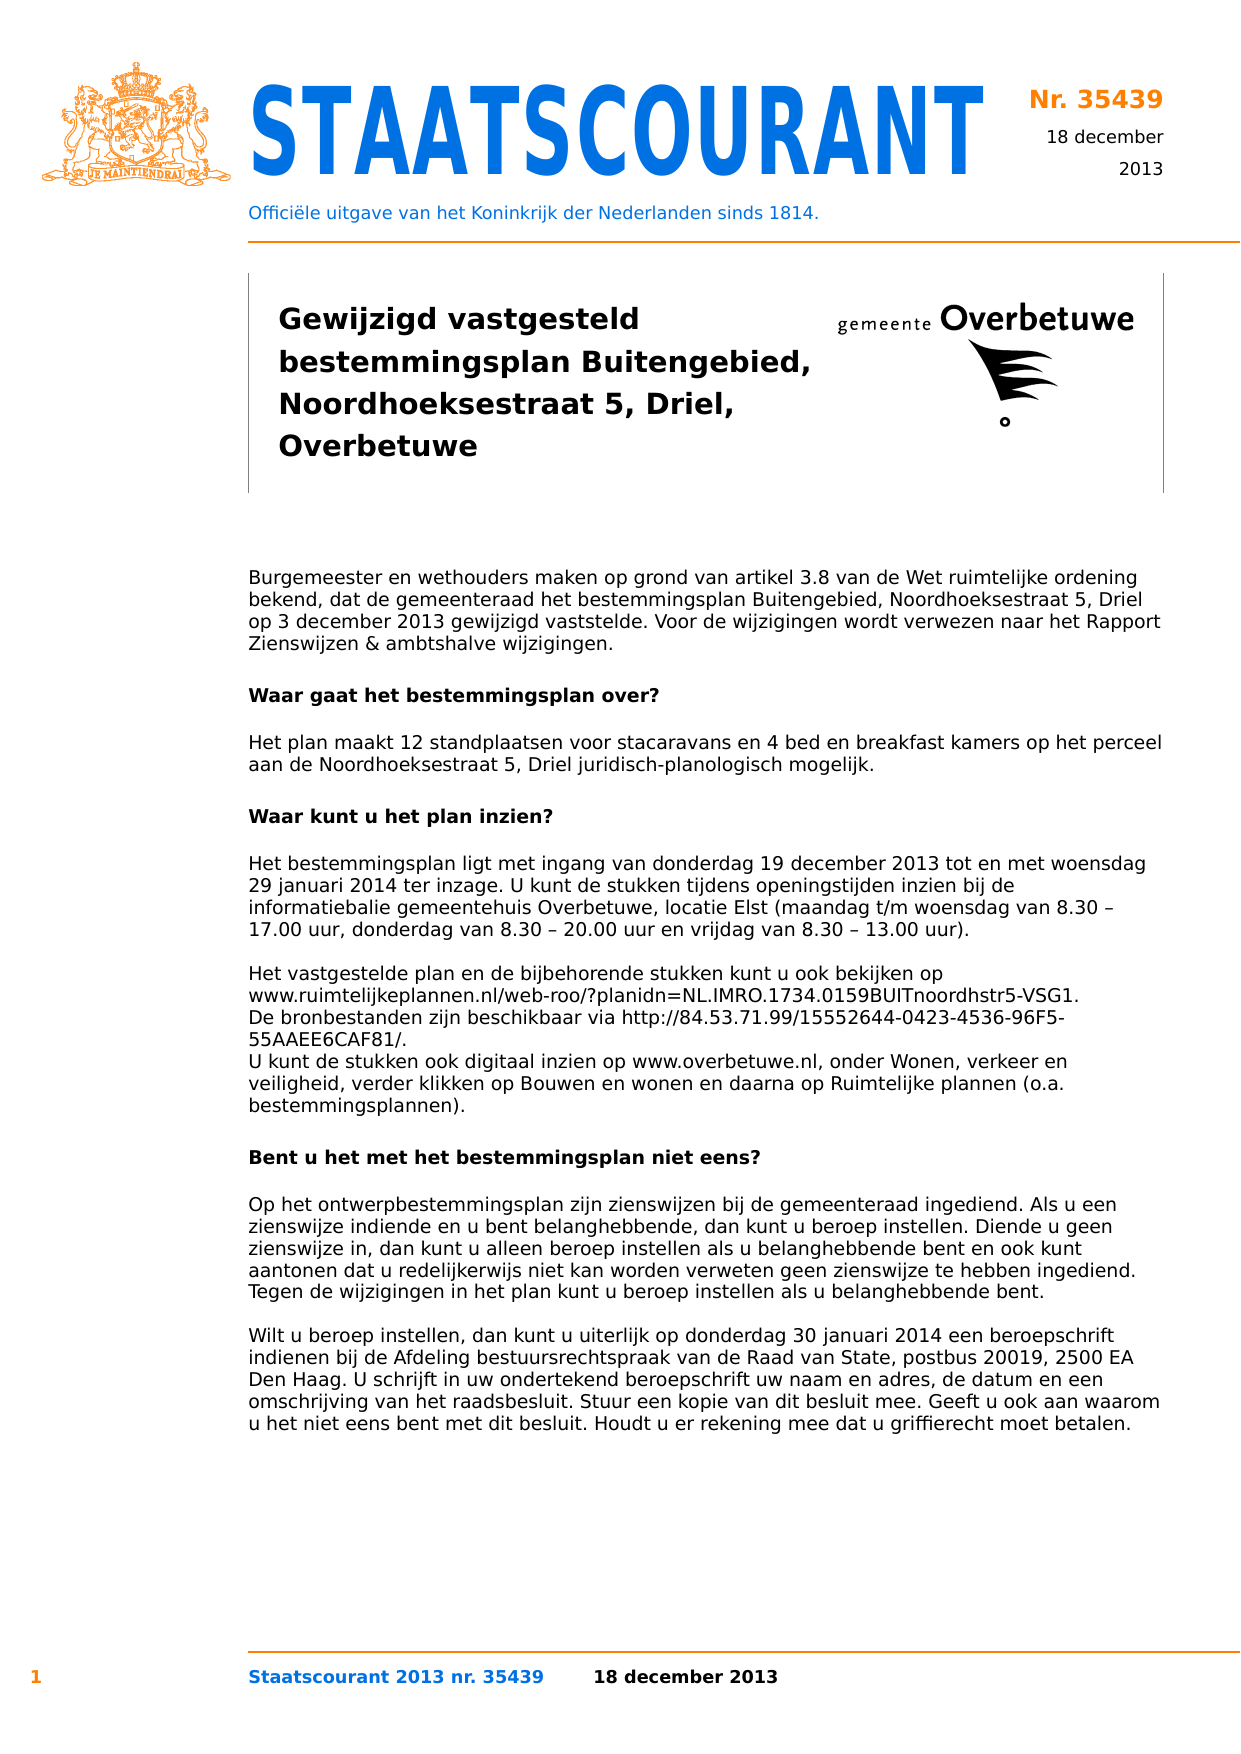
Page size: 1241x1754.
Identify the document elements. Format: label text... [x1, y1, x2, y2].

text Wilt u beroep instellen, dan kunt u uiterlijk op donderdag 30 januari 2014 een beroepschrift indienen bij de Afdeling bestuursrechtspraak van de Raad van State, postbus 20019, 2500 EA Den Haag. U schrijft in uw ondertekend beroepschrift uw naam en adres, de datum en een omschrijving van het raadsbesluit. Stuur een kopie van dit besluit mee. Geeft u ook aan waarom u het niet eens bent met dit besluit. Houdt u er rekening mee dat u griffierecht moet betalen. [248, 1325, 1163, 1435]
table_header [25, 62, 248, 241]
table_header Nr. 35439 [998, 62, 1240, 121]
picture [41, 62, 231, 186]
text De bronbestanden zijn beschikbaar via http://84.53.71.99/15552644-0423-4536-96F5-55AAEE6CAF81/. [248, 1007, 1163, 1051]
text Het bestemmingsplan ligt met ingang van donderdag 19 december 2013 tot en met woensdag 29 januari 2014 ter inzage. U kunt de stukken tijdens openingstijden inzien bij de informatiebalie gemeentehuis Overbetuwe, locatie Elst (maandag t/m woensdag van 8.30 – 17.00 uur, donderdag van 8.30 – 20.00 uur en vrijdag van 8.30 – 13.00 uur). [248, 853, 1163, 941]
table_cell 18 december [998, 121, 1240, 153]
subtitle Waar kunt u het plan inzien? [248, 806, 1163, 828]
text Burgemeester en wethouders maken op grond van artikel 3.8 van de Wet ruimtelijke ordening bekend, dat de gemeenteraad het bestemmingsplan Buitengebied, Noordhoeksestraat 5, Driel op 3 december 2013 gewijzigd vaststelde. Voor de wijzigingen wordt verwezen naar het Rapport Zienswijzen & ambtshalve wijzigingen. [248, 567, 1163, 655]
table_cell 2013 [998, 153, 1240, 203]
table_header STAATSCOURANT [248, 62, 998, 203]
table_cell Officiële uitgave van het Koninkrijk der Nederlanden sinds 1814. [248, 203, 1240, 241]
subtitle Waar gaat het bestemmingsplan over? [248, 685, 1163, 707]
text Het plan maakt 12 standplaatsen voor stacaravans en 4 bed en breakfast kamers op het perceel aan de Noordhoeksestraat 5, Driel juridisch-planologisch mogelijk. [248, 732, 1163, 776]
text Op het ontwerpbestemmingsplan zijn zienswijzen bij de gemeenteraad ingediend. Als u een zienswijze indiende en u bent belanghebbende, dan kunt u beroep instellen. Diende u geen zienswijze in, dan kunt u alleen beroep instellen als u belanghebbende bent en ook kunt aantonen dat u redelijkerwijs niet kan worden verweten geen zienswijze te hebben ingediend. Tegen de wijzigingen in het plan kunt u beroep instellen als u belanghebbende bent. [248, 1193, 1163, 1303]
text U kunt de stukken ook digitaal inzien op www.overbetuwe.nl, onder Wonen, verkeer en veiligheid, verder klikken op Bouwen en wonen en daarna op Ruimtelijke plannen (o.a. bestemmingsplannen). [248, 1051, 1163, 1117]
picture [838, 302, 1134, 427]
subtitle Bent u het met het bestemmingsplan niet eens? [248, 1147, 1163, 1168]
text Het vastgestelde plan en de bijbehorende stukken kunt u ook bekijken op www.ruimtelijkeplannen.nl/web-roo/?planidn=NL.IMRO.1734.0159BUITnoordhstr5-VSG1. [248, 963, 1163, 1007]
subtitle Gewijzigd vastgesteld bestemmingsplan Buitengebied, Noordhoeksestraat 5, Driel, Overbetuwe [249, 273, 1163, 493]
